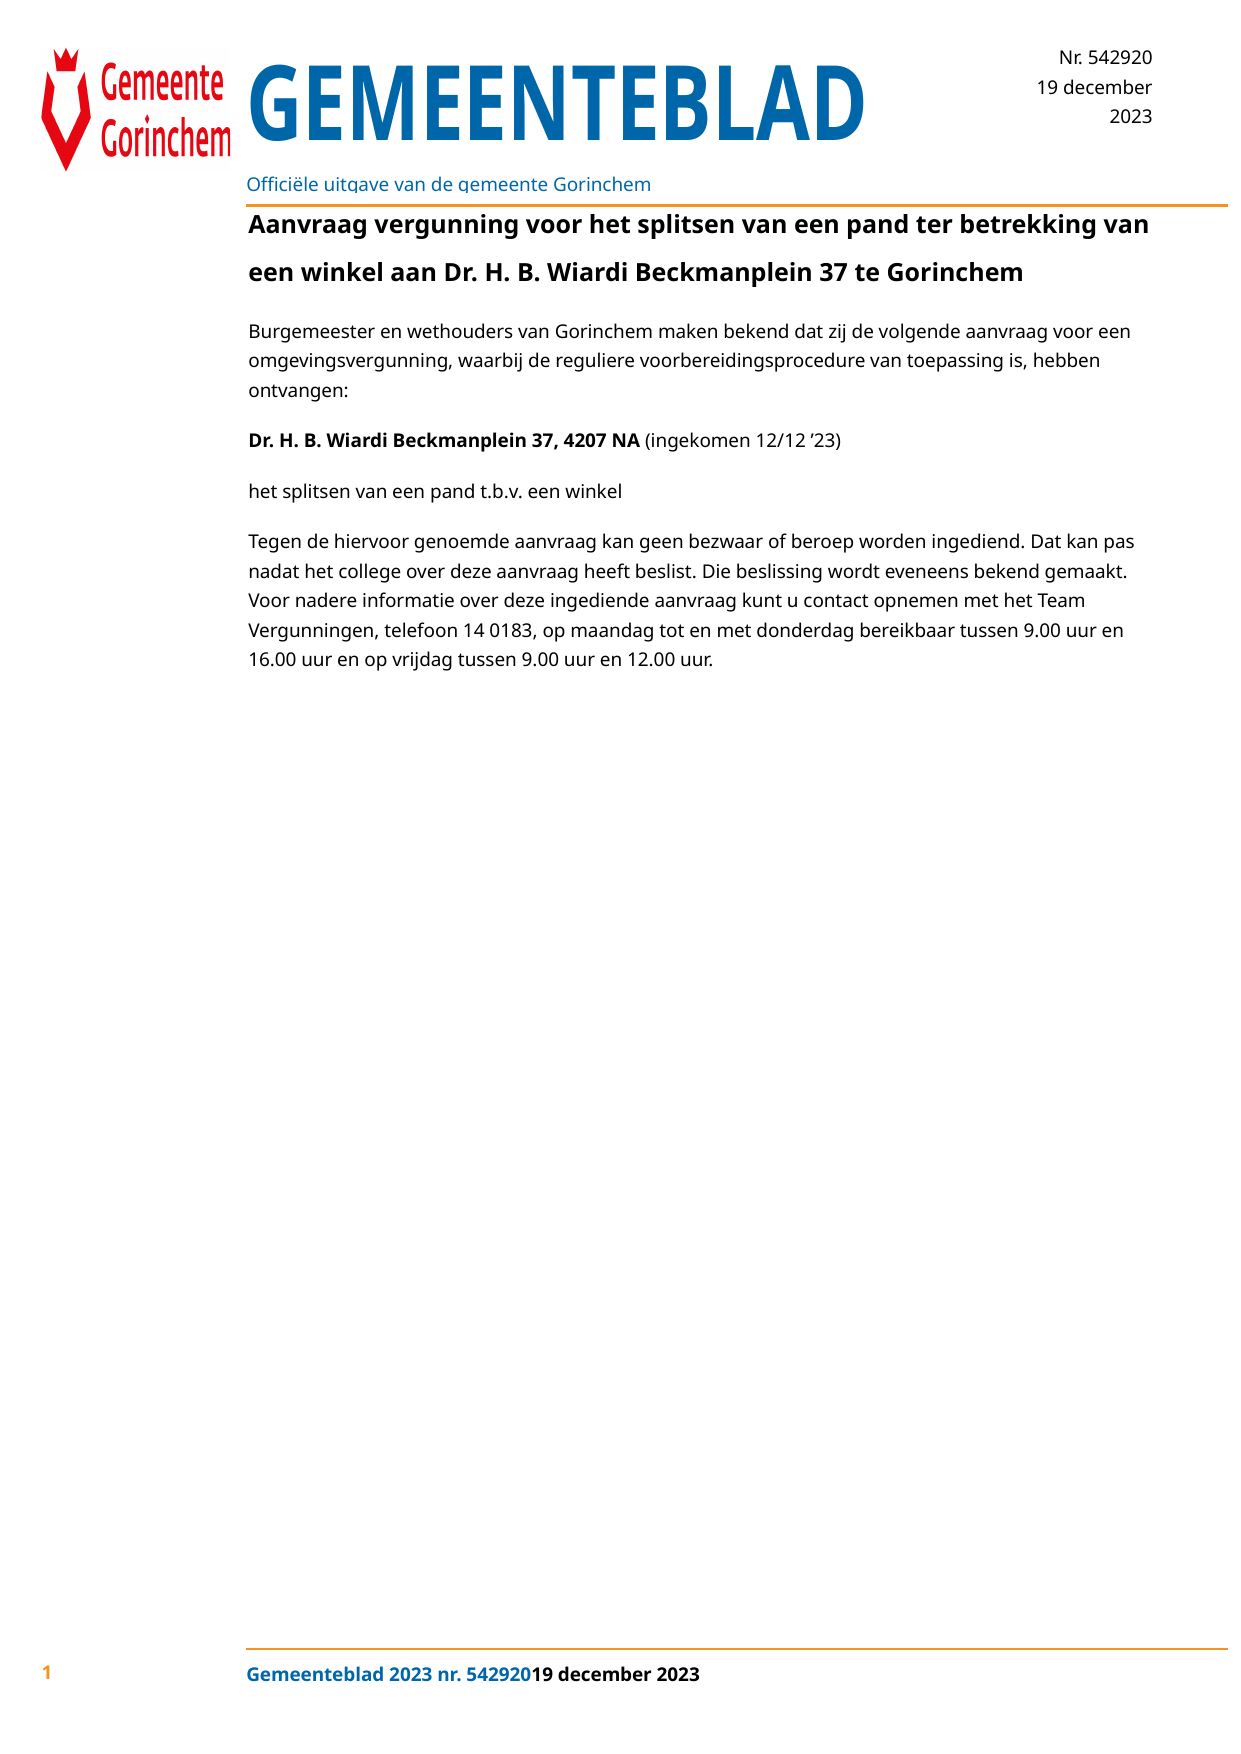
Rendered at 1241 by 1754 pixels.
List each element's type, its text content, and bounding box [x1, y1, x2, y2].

picture [41, 47, 231, 172]
text Dr. H. B. Wiardi Beckmanplein 37, 4207 NA (ingekomen 12/12 ’23) [248, 427, 1152, 453]
text Burgemeester en wethouders van Gorinchem maken bekend dat zij de volgende aanvraag voor een omgevingsvergunning, waarbij de reguliere voorbereidingsprocedure van toepassing is, hebben ontvangen: [248, 318, 1152, 403]
text Aanvraag vergunning voor het splitsen van een pand ter betrekking van een winkel aan Dr. H. B. Wiardi Beckmanplein 37 te Gorinchem [248, 207, 1152, 288]
text Tegen de hiervoor genoemde aanvraag kan geen bezwaar of beroep worden ingediend. Dat kan pas nadat het college over deze aanvraag heeft beslist. Die beslissing wordt eveneens bekend gemaakt. Voor nadere informatie over deze ingediende aanvraag kunt u contact opnemen met het Team Vergunningen, telefoon 14 0183, op maandag tot en met donderdag bereikbaar tussen 9.00 uur en 16.00 uur en op vrijdag tussen 9.00 uur en 12.00 uur. [248, 528, 1152, 672]
text het splitsen van een pand t.b.v. een winkel [248, 478, 1152, 504]
